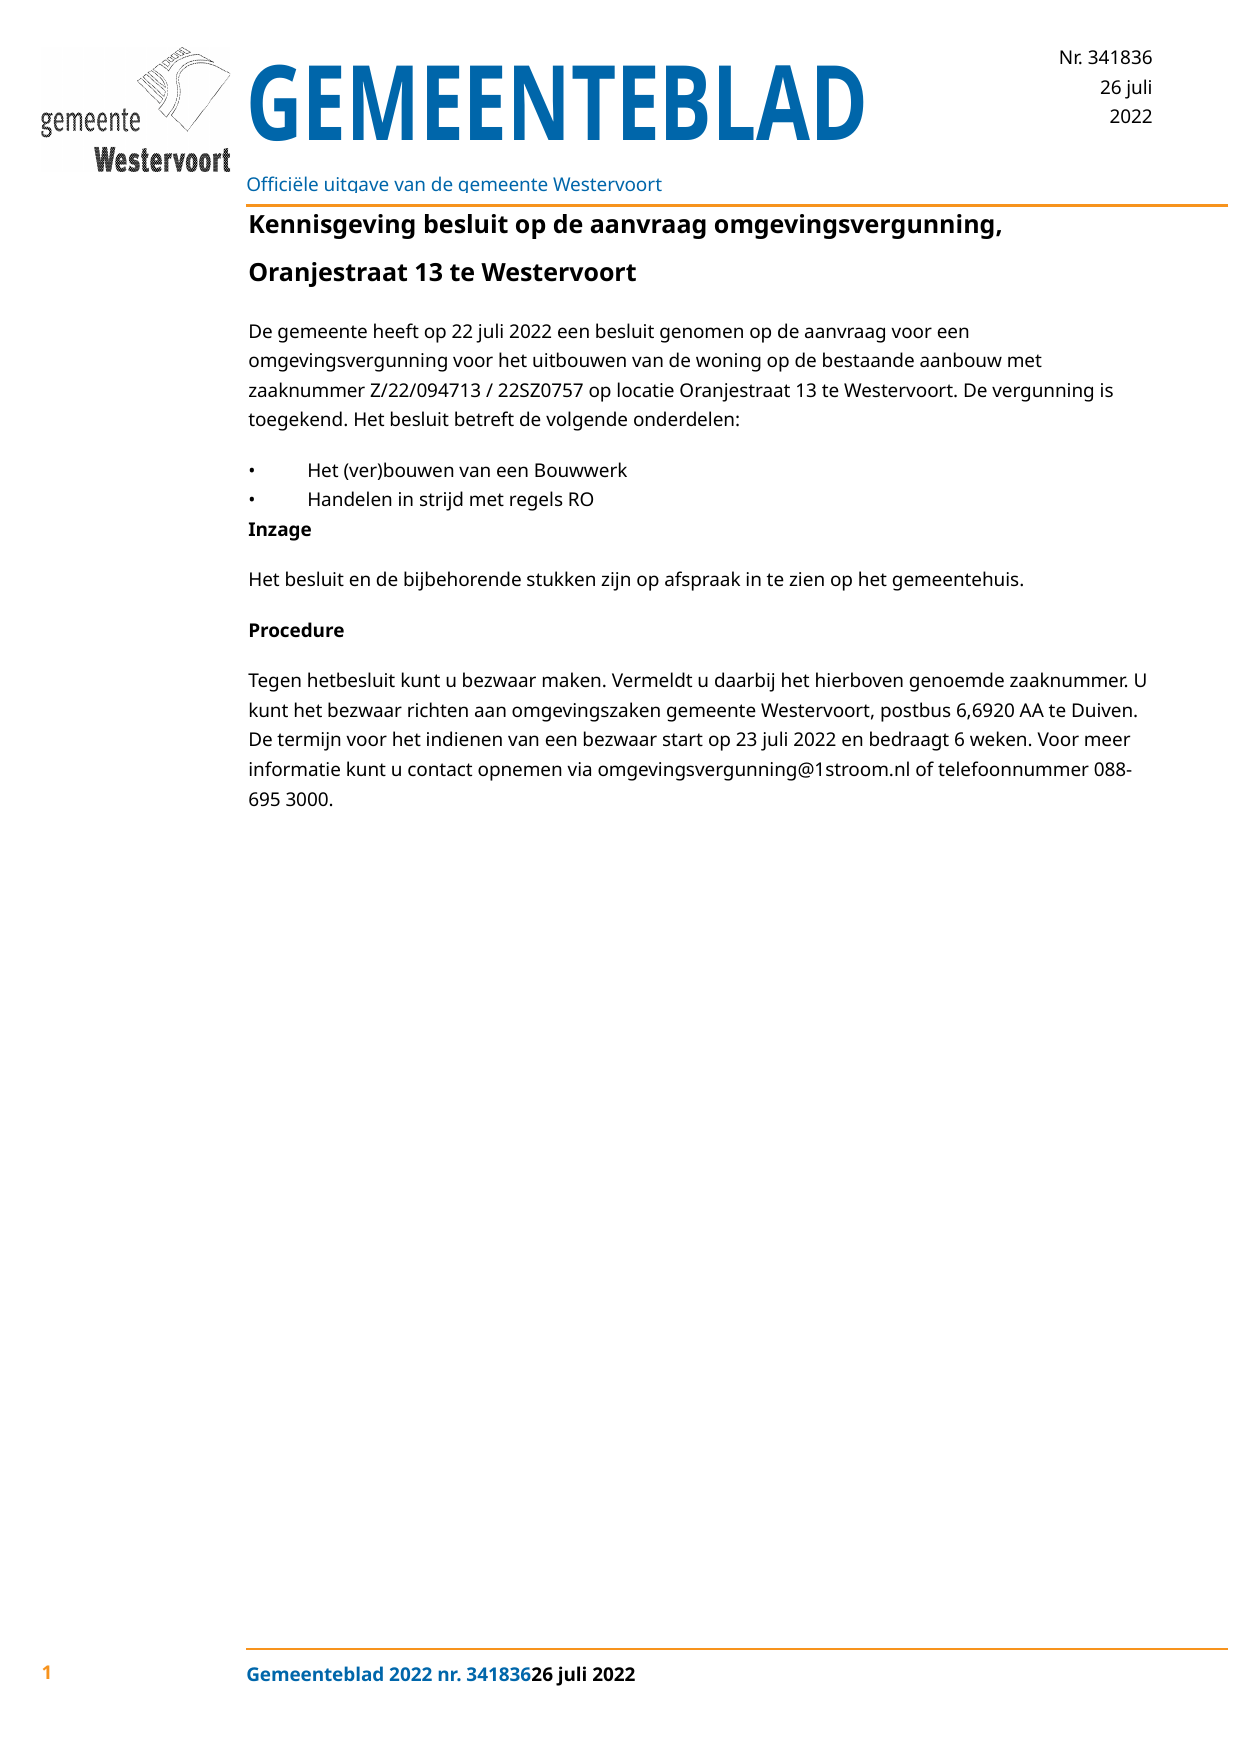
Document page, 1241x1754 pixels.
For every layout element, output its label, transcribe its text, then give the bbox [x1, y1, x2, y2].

text Het besluit en de bijbehorende stukken zijn op afspraak in te zien op het gemeentehuis. [248, 567, 1152, 592]
list Het (ver)bouwen van een Bouwwerk [248, 457, 1152, 483]
list Handelen in strijd met regels RO [248, 487, 1152, 512]
text Tegen hetbesluit kunt u bezwaar maken. Vermeldt u daarbij het hierboven genoemde zaaknummer. U kunt het bezwaar richten aan omgevingszaken gemeente Westervoort, postbus 6,6920 AA te Duiven. De termijn voor het indienen van een bezwaar start op 23 juli 2022 en bedraagt 6 weken. Voor meer informatie kunt u contact opnemen via omgevingsvergunning@1stroom.nl of telefoonnummer 088-695 3000. [248, 667, 1152, 812]
picture [41, 47, 231, 172]
text Inzage [248, 516, 1152, 542]
text Kennisgeving besluit op de aanvraag omgevingsvergunning, Oranjestraat 13 te Westervoort [248, 207, 1152, 288]
text Procedure [248, 617, 1152, 643]
text De gemeente heeft op 22 juli 2022 een besluit genomen op de aanvraag voor een omgevingsvergunning voor het uitbouwen van de woning op de bestaande aanbouw met zaaknummer Z/22/094713 / 22SZ0757 op locatie Oranjestraat 13 te Westervoort. De vergunning is toegekend. Het besluit betreft de volgende onderdelen: [248, 318, 1152, 432]
